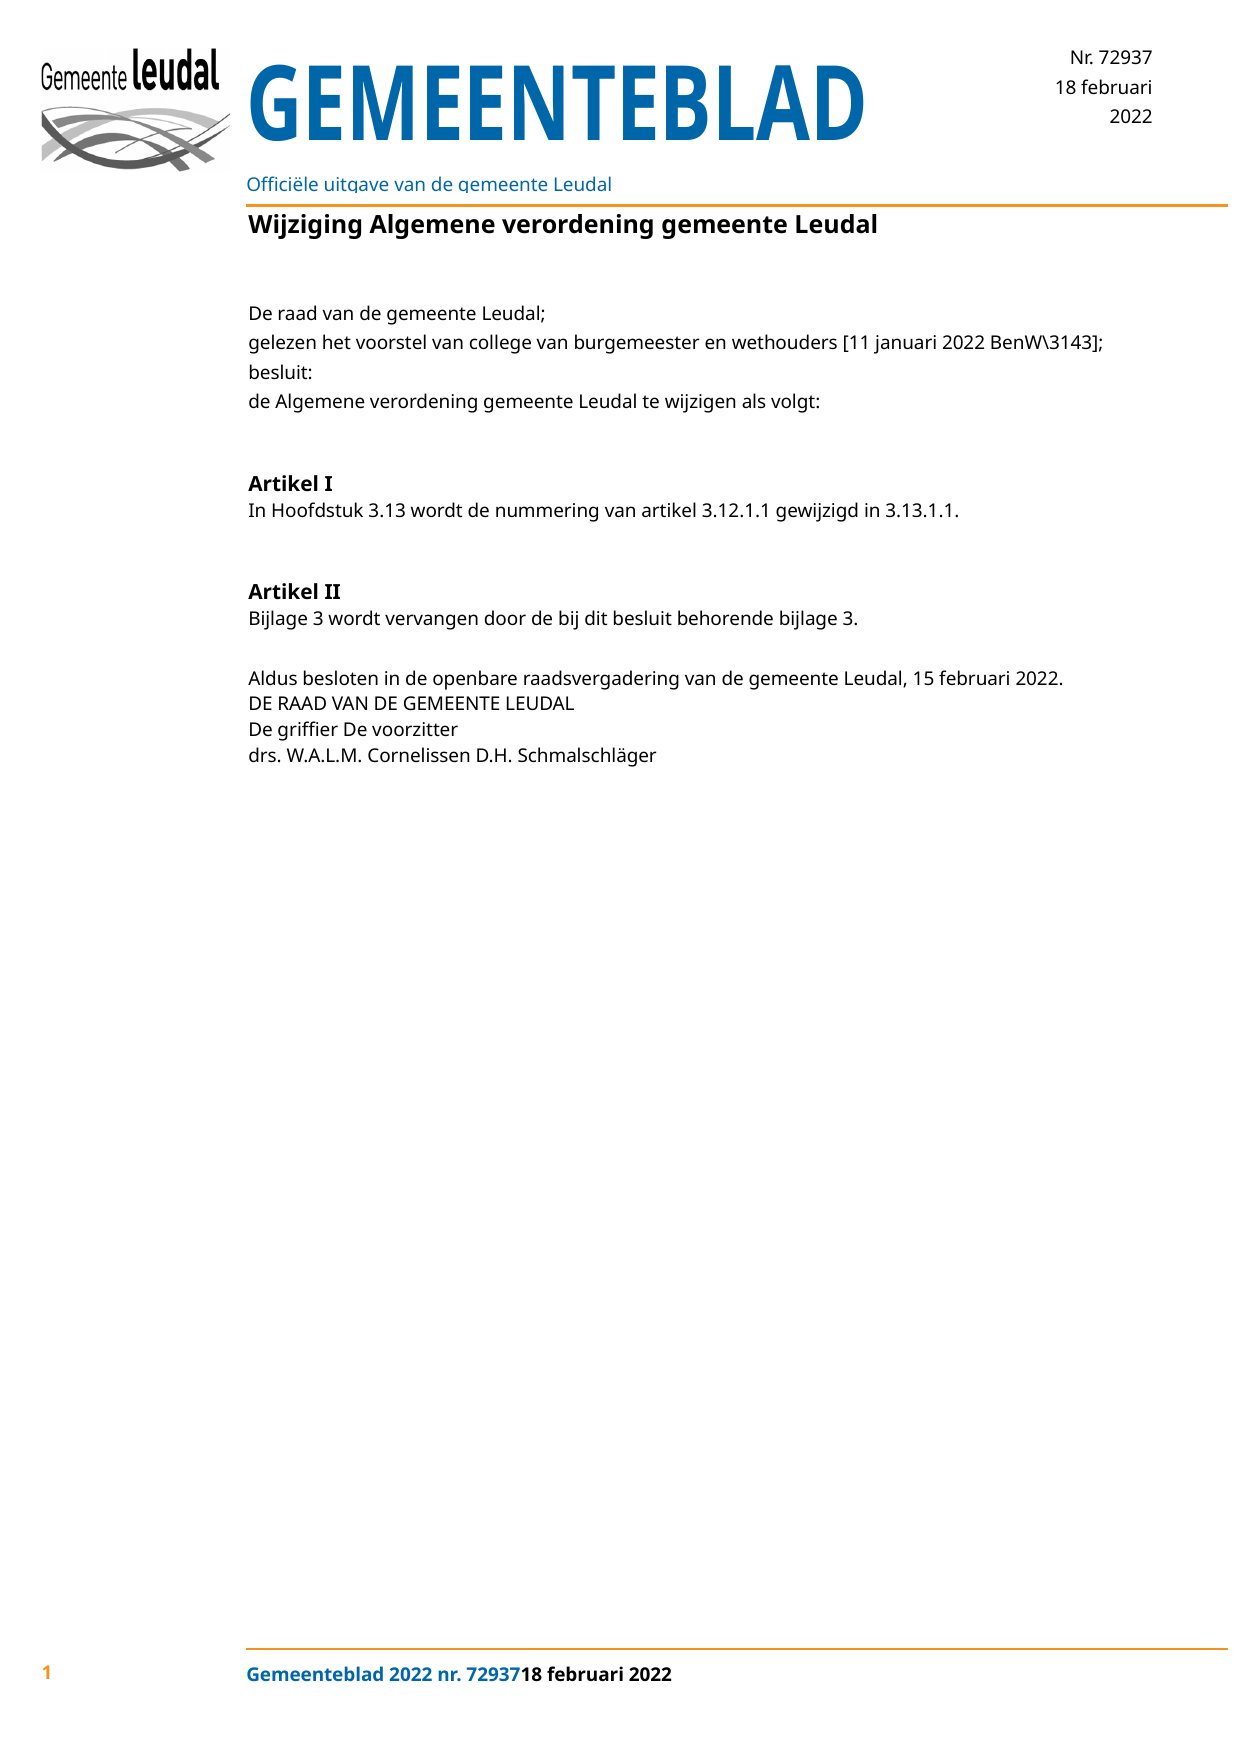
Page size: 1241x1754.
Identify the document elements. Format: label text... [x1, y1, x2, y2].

text Aldus besloten in de openbare raadsvergadering van de gemeente Leudal, 15 februari 2022. [248, 665, 1152, 690]
text gelezen het voorstel van college van burgemeester en wethouders [11 januari 2022 BenW\3143]; [248, 329, 1152, 355]
text de Algemene verordening gemeente Leudal te wijzigen als volgt: [248, 389, 1152, 414]
text De raad van de gemeente Leudal; [248, 300, 1152, 326]
text Bijlage 3 wordt vervangen door de bij dit besluit behorende bijlage 3. [248, 606, 1152, 631]
text De griffier De voorzitter [248, 716, 1152, 742]
text Artikel II [248, 577, 1152, 606]
text In Hoofdstuk 3.13 wordt de nummering van artikel 3.12.1.1 gewijzigd in 3.13.1.1. [248, 497, 1152, 523]
text drs. W.A.L.M. Cornelissen D.H. Schmalschläger [248, 742, 1152, 768]
text besluit: [248, 359, 1152, 385]
text Wijziging Algemene verordening gemeente Leudal [248, 207, 1152, 241]
text Artikel I [248, 469, 1152, 497]
picture [41, 47, 231, 172]
text DE RAAD VAN DE GEMEENTE LEUDAL [248, 690, 1152, 716]
